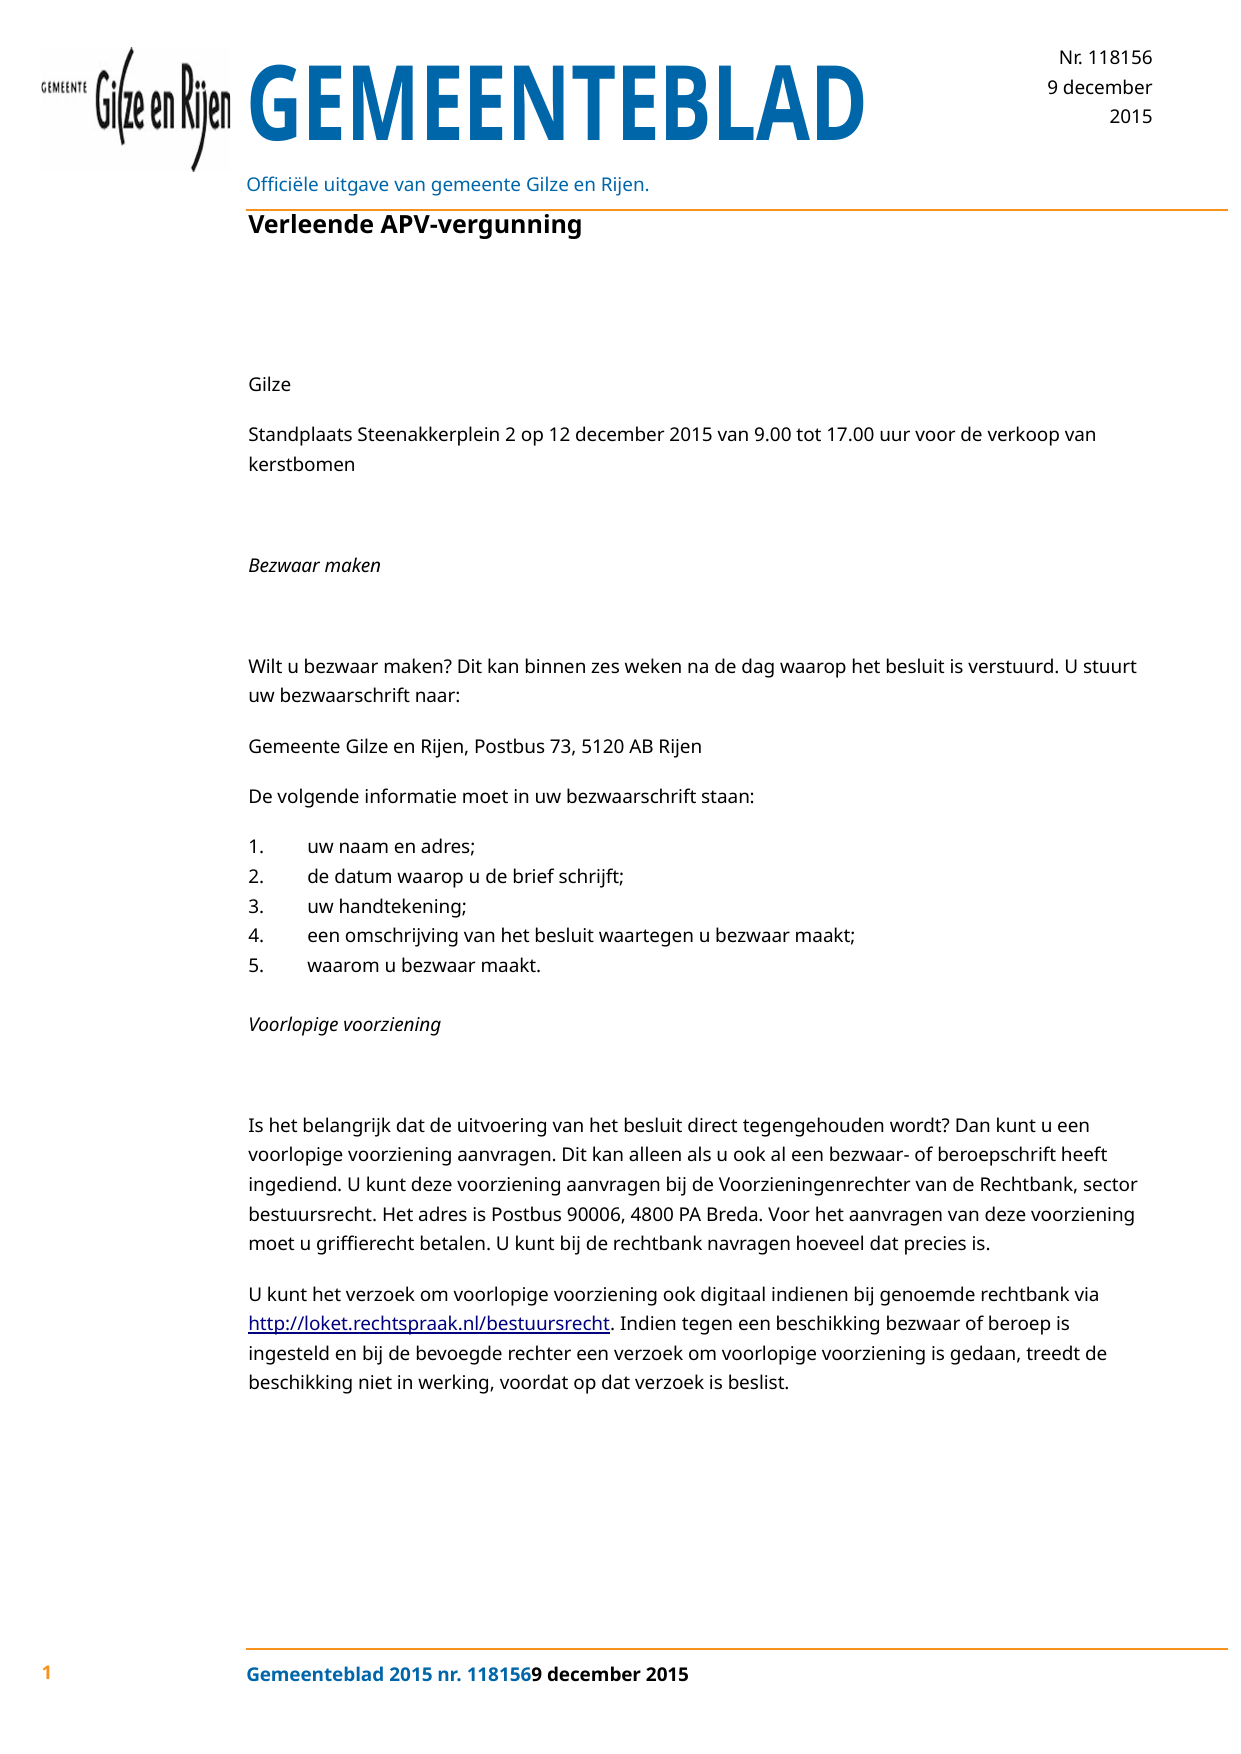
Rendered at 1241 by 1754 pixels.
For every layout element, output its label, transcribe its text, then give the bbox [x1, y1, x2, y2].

picture [41, 47, 231, 172]
text Gemeente Gilze en Rijen, Postbus 73, 5120 AB Rijen [248, 733, 1152, 758]
text Wilt u bezwaar maken? Dit kan binnen zes weken na de dag waarop het besluit is verstuurd. U stuurt uw bezwaarschrift naar: [248, 653, 1152, 708]
list een omschrijving van het besluit waartegen u bezwaar maakt; [248, 922, 1152, 948]
text Standplaats Steenakkerplein 2 op 12 december 2015 van 9.00 tot 17.00 uur voor de verkoop van kerstbomen [248, 422, 1152, 477]
text Bezwaar maken [248, 552, 1152, 578]
text U kunt het verzoek om voorlopige voorziening ook digitaal indienen bij genoemde rechtbank via http://loket.rechtspraak.nl/bestuursrecht. Indien tegen een beschikking bezwaar of beroep is ingesteld en bij de bevoegde rechter een verzoek om voorlopige voorziening is gedaan, treedt de beschikking niet in werking, voordat op dat verzoek is beslist. [248, 1281, 1152, 1395]
text Voorlopige voorziening [248, 1011, 1152, 1037]
list uw handtekening; [248, 893, 1152, 918]
list uw naam en adres; [248, 834, 1152, 859]
text Verleende APV-vergunning [248, 211, 1152, 241]
list de datum waarop u de brief schrijft; [248, 863, 1152, 889]
text Is het belangrijk dat de uitvoering van het besluit direct tegengehouden wordt? Dan kunt u een voorlopige voorziening aanvragen. Dit kan alleen als u ook al een bezwaar- of beroepschrift heeft ingediend. U kunt deze voorziening aanvragen bij de Voorzieningenrechter van de Rechtbank, sector bestuursrecht. Het adres is Postbus 90006, 4800 PA Breda. Voor het aanvragen van deze voorziening moet u griffierecht betalen. U kunt bij de rechtbank navragen hoeveel dat precies is. [248, 1112, 1152, 1256]
list waarom u bezwaar maakt. [248, 952, 1152, 978]
text De volgende informatie moet in uw bezwaarschrift staan: [248, 783, 1152, 809]
text Gilze [248, 371, 1152, 397]
